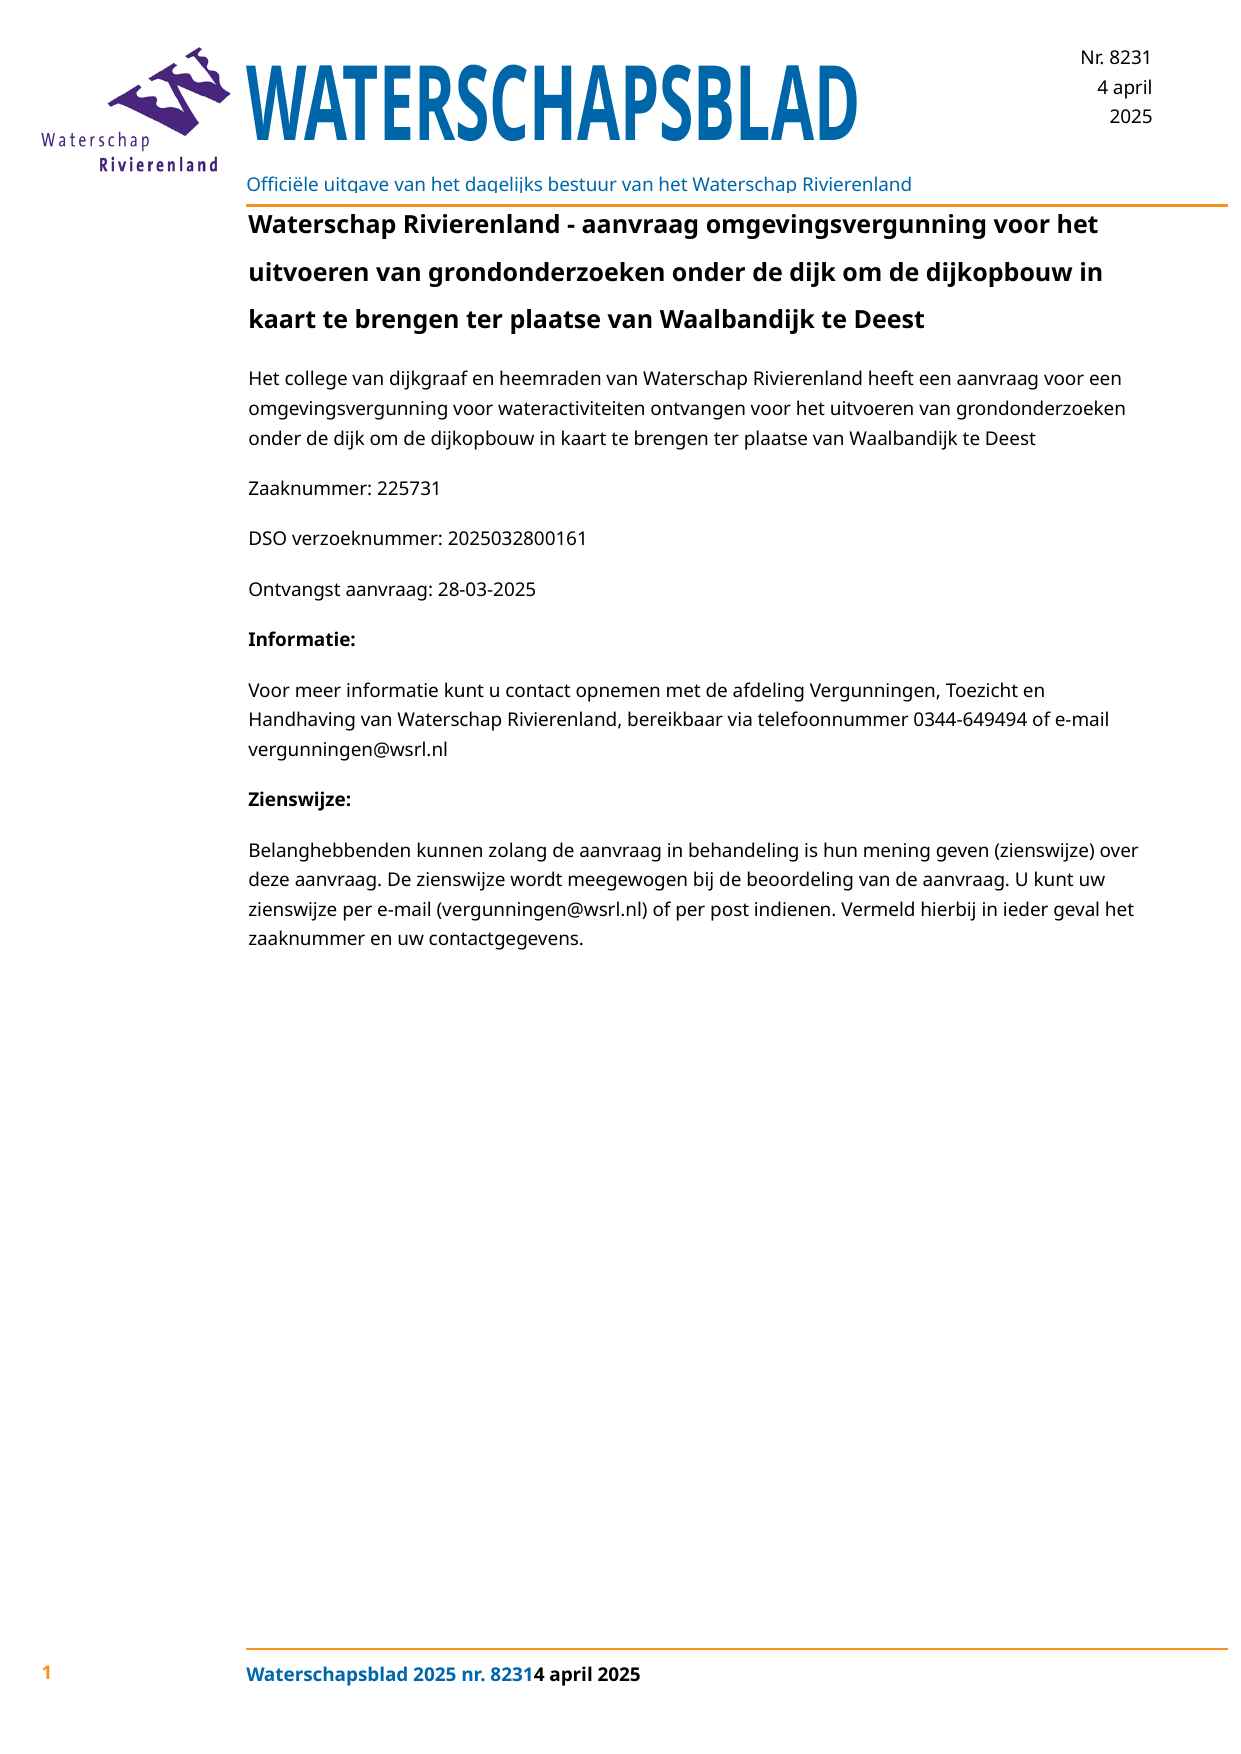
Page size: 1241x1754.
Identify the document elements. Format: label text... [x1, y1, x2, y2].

text Zienswijze: [248, 786, 1152, 812]
text Informatie: [248, 626, 1152, 652]
text Waterschap Rivierenland - aanvraag omgevingsvergunning voor het uitvoeren van grondonderzoeken onder de dijk om de dijkopbouw in kaart te brengen ter plaatse van Waalbandijk te Deest [248, 207, 1152, 336]
picture [41, 47, 231, 172]
text Belanghebbenden kunnen zolang de aanvraag in behandeling is hun mening geven (zienswijze) over deze aanvraag. De zienswijze wordt meegewogen bij de beoordeling van de aanvraag. U kunt uw zienswijze per e-mail (vergunningen@wsrl.nl) of per post indienen. Vermeld hierbij in ieder geval het zaaknummer en uw contactgegevens. [248, 837, 1152, 951]
text Zaaknummer: 225731 [248, 475, 1152, 501]
text DSO verzoeknummer: 2025032800161 [248, 526, 1152, 551]
text Ontvangst aanvraag: 28-03-2025 [248, 576, 1152, 602]
text Het college van dijkgraaf en heemraden van Waterschap Rivierenland heeft een aanvraag voor een omgevingsvergunning voor wateractiviteiten ontvangen voor het uitvoeren van grondonderzoeken onder de dijk om de dijkopbouw in kaart te brengen ter plaatse van Waalbandijk te Deest [248, 366, 1152, 450]
text Voor meer informatie kunt u contact opnemen met de afdeling Vergunningen, Toezicht en Handhaving van Waterschap Rivierenland, bereikbaar via telefoonnummer 0344-649494 of e-mail vergunningen@wsrl.nl [248, 677, 1152, 762]
